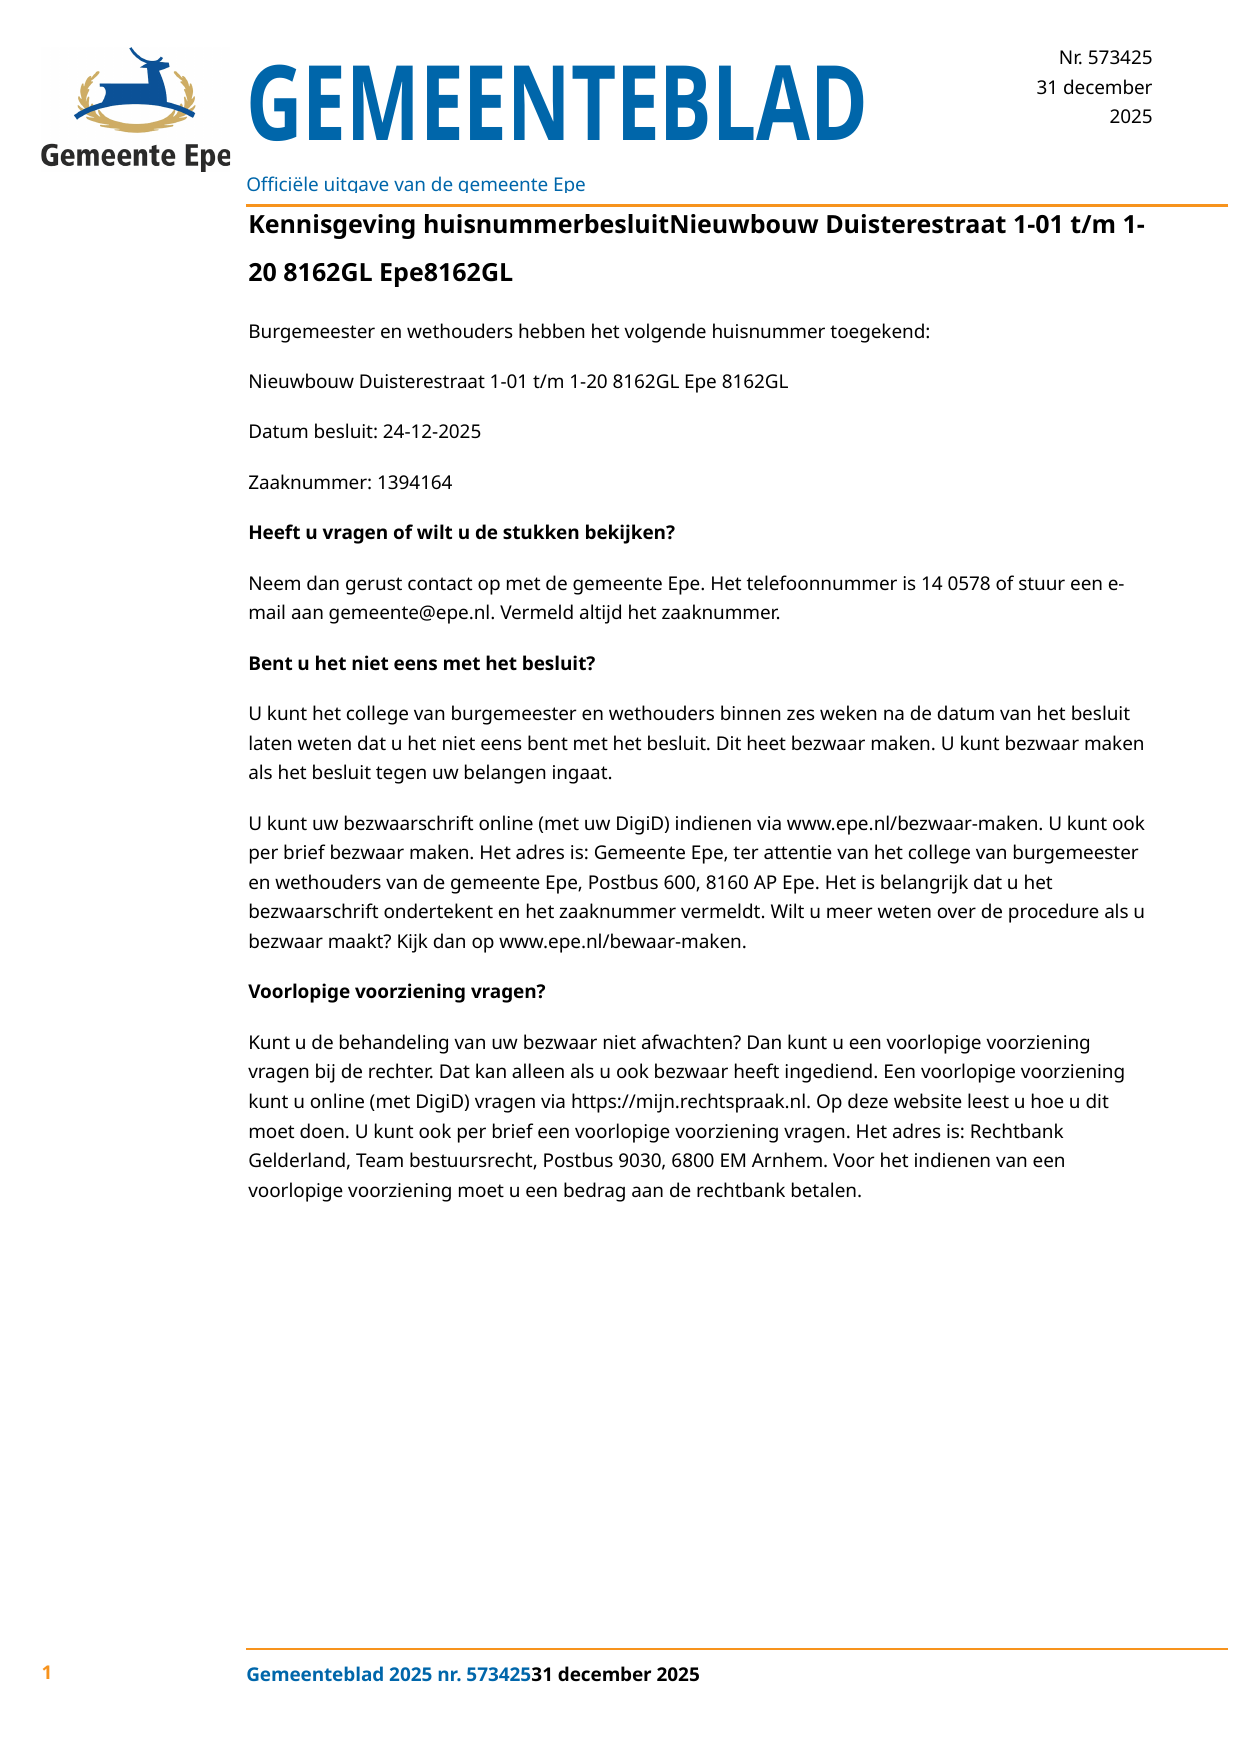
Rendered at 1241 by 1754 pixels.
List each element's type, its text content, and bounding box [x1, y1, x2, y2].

text Nieuwbouw Duisterestraat 1-01 t/m 1-20 8162GL Epe 8162GL [248, 368, 1152, 394]
text U kunt het college van burgemeester en wethouders binnen zes weken na de datum van het besluit laten weten dat u het niet eens bent met het besluit. Dit heet bezwaar maken. U kunt bezwaar maken als het besluit tegen uw belangen ingaat. [248, 700, 1152, 785]
text Burgemeester en wethouders hebben het volgende huisnummer toegekend: [248, 318, 1152, 344]
text Voorlopige voorziening vragen? [248, 979, 1152, 1004]
text Bent u het niet eens met het besluit? [248, 650, 1152, 676]
text Datum besluit: 24-12-2025 [248, 419, 1152, 444]
text Neem dan gerust contact op met de gemeente Epe. Het telefoonnummer is 14 0578 of stuur een e-mail aan gemeente@epe.nl. Vermeld altijd het zaaknummer. [248, 570, 1152, 625]
text Zaaknummer: 1394164 [248, 469, 1152, 495]
text U kunt uw bezwaarschrift online (met uw DigiD) indienen via www.epe.nl/bezwaar-maken. U kunt ook per brief bezwaar maken. Het adres is: Gemeente Epe, ter attentie van het college van burgemeester en wethouders van de gemeente Epe, Postbus 600, 8160 AP Epe. Het is belangrijk dat u het bezwaarschrift ondertekent en het zaaknummer vermeldt. Wilt u meer weten over de procedure als u bezwaar maakt? Kijk dan op www.epe.nl/bewaar-maken. [248, 810, 1152, 954]
text Kennisgeving huisnummerbesluitNieuwbouw Duisterestraat 1-01 t/m 1-20 8162GL Epe8162GL [248, 207, 1152, 288]
text Kunt u de behandeling van uw bezwaar niet afwachten? Dan kunt u een voorlopige voorziening vragen bij de rechter. Dat kan alleen als u ook bezwaar heeft ingediend. Een voorlopige voorziening kunt u online (met DigiD) vragen via https://mijn.rechtspraak.nl. Op deze website leest u hoe u dit moet doen. U kunt ook per brief een voorlopige voorziening vragen. Het adres is: Rechtbank Gelderland, Team bestuursrecht, Postbus 9030, 6800 EM Arnhem. Voor het indienen van een voorlopige voorziening moet u een bedrag aan de rechtbank betalen. [248, 1029, 1152, 1203]
text Heeft u vragen of wilt u de stukken bekijken? [248, 519, 1152, 545]
picture [41, 47, 231, 172]
